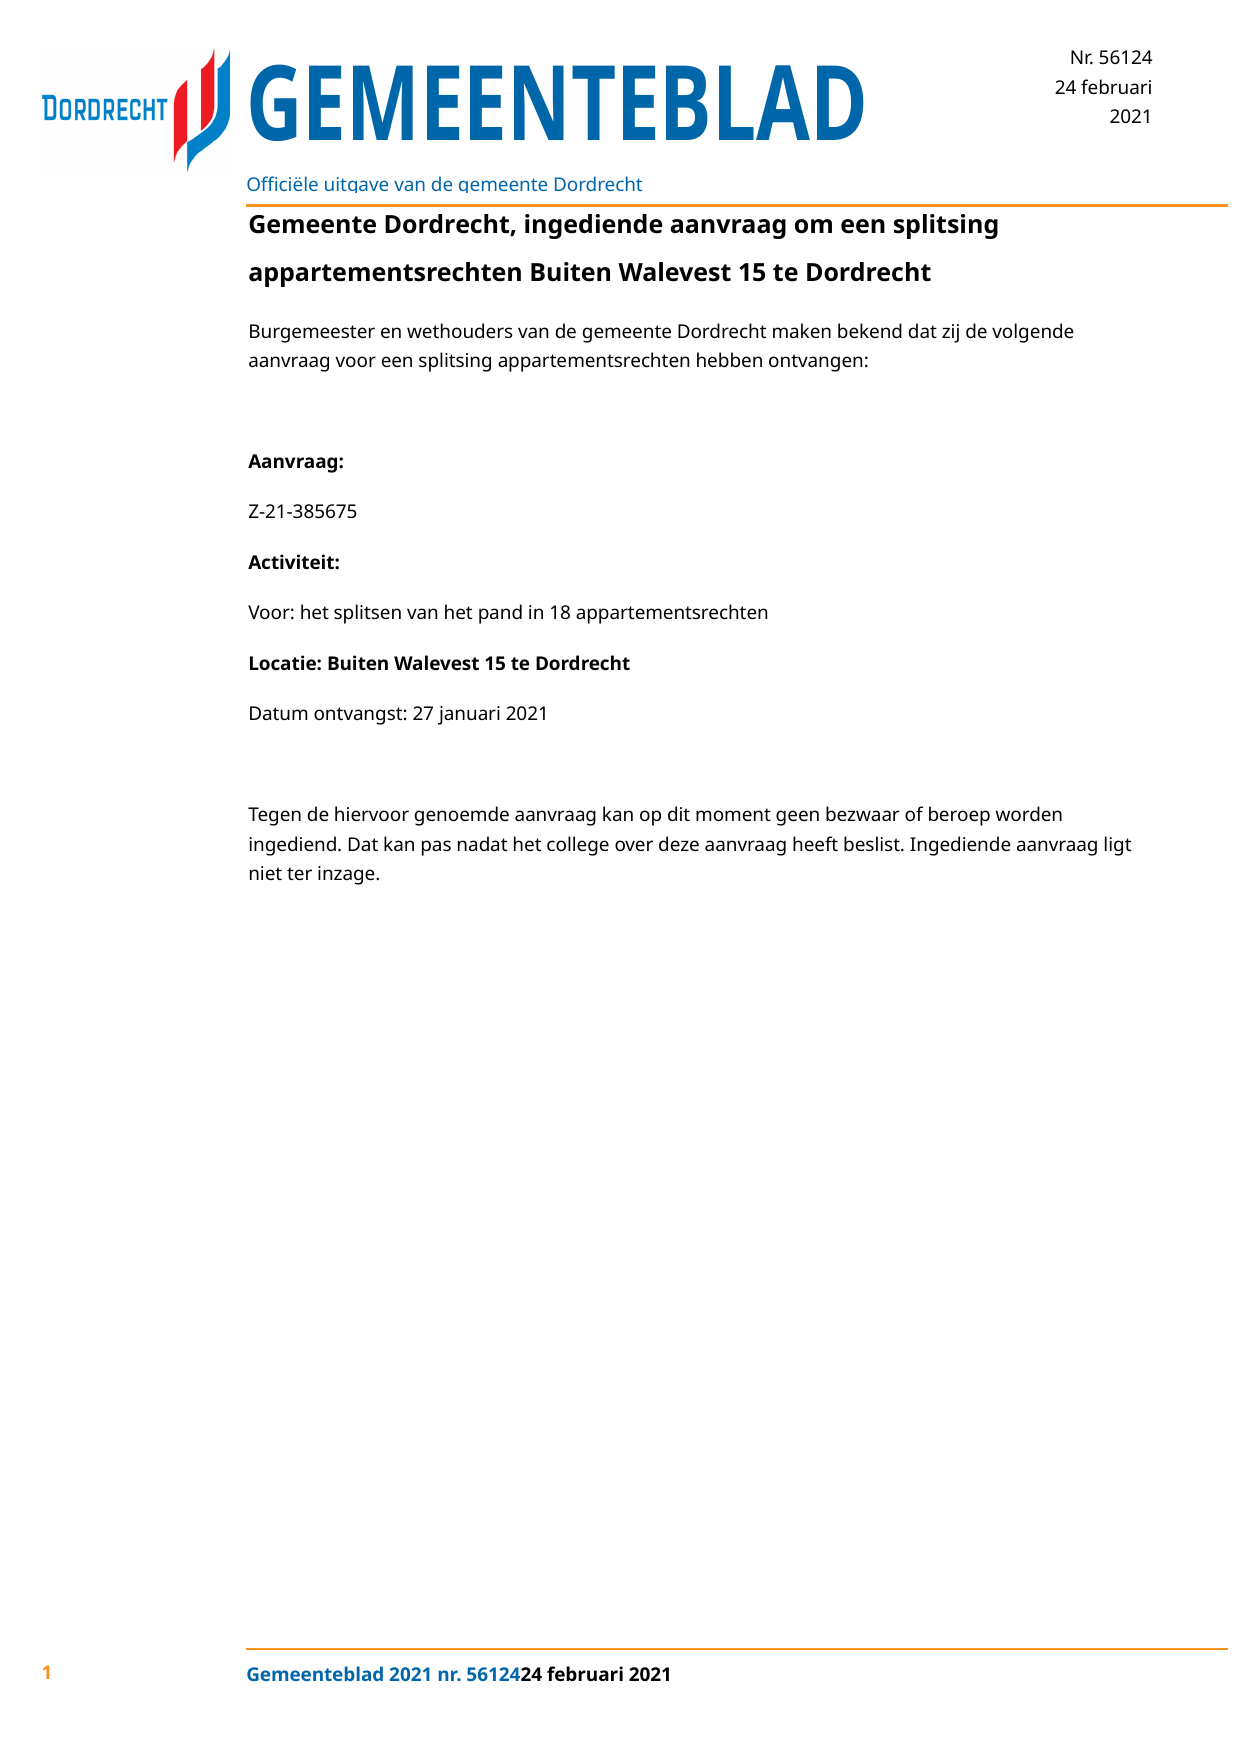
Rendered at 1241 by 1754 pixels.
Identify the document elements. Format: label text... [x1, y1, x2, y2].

text Burgemeester en wethouders van de gemeente Dordrecht maken bekend dat zij de volgende aanvraag voor een splitsing appartementsrechten hebben ontvangen: [248, 318, 1152, 373]
text Tegen de hiervoor genoemde aanvraag kan op dit moment geen bezwaar of beroep worden ingediend. Dat kan pas nadat het college over deze aanvraag heeft beslist. Ingediende aanvraag ligt niet ter inzage. [248, 801, 1152, 886]
text Voor: het splitsen van het pand in 18 appartementsrechten [248, 599, 1152, 625]
text Locatie: Buiten Walevest 15 te Dordrecht [248, 650, 1152, 676]
text Gemeente Dordrecht, ingediende aanvraag om een splitsing appartementsrechten Buiten Walevest 15 te Dordrecht [248, 207, 1152, 288]
text Z-21-385675 [248, 499, 1152, 524]
text Datum ontvangst: 27 januari 2021 [248, 700, 1152, 726]
text Aanvraag: [248, 448, 1152, 474]
picture [41, 47, 231, 172]
text Activiteit: [248, 549, 1152, 575]
